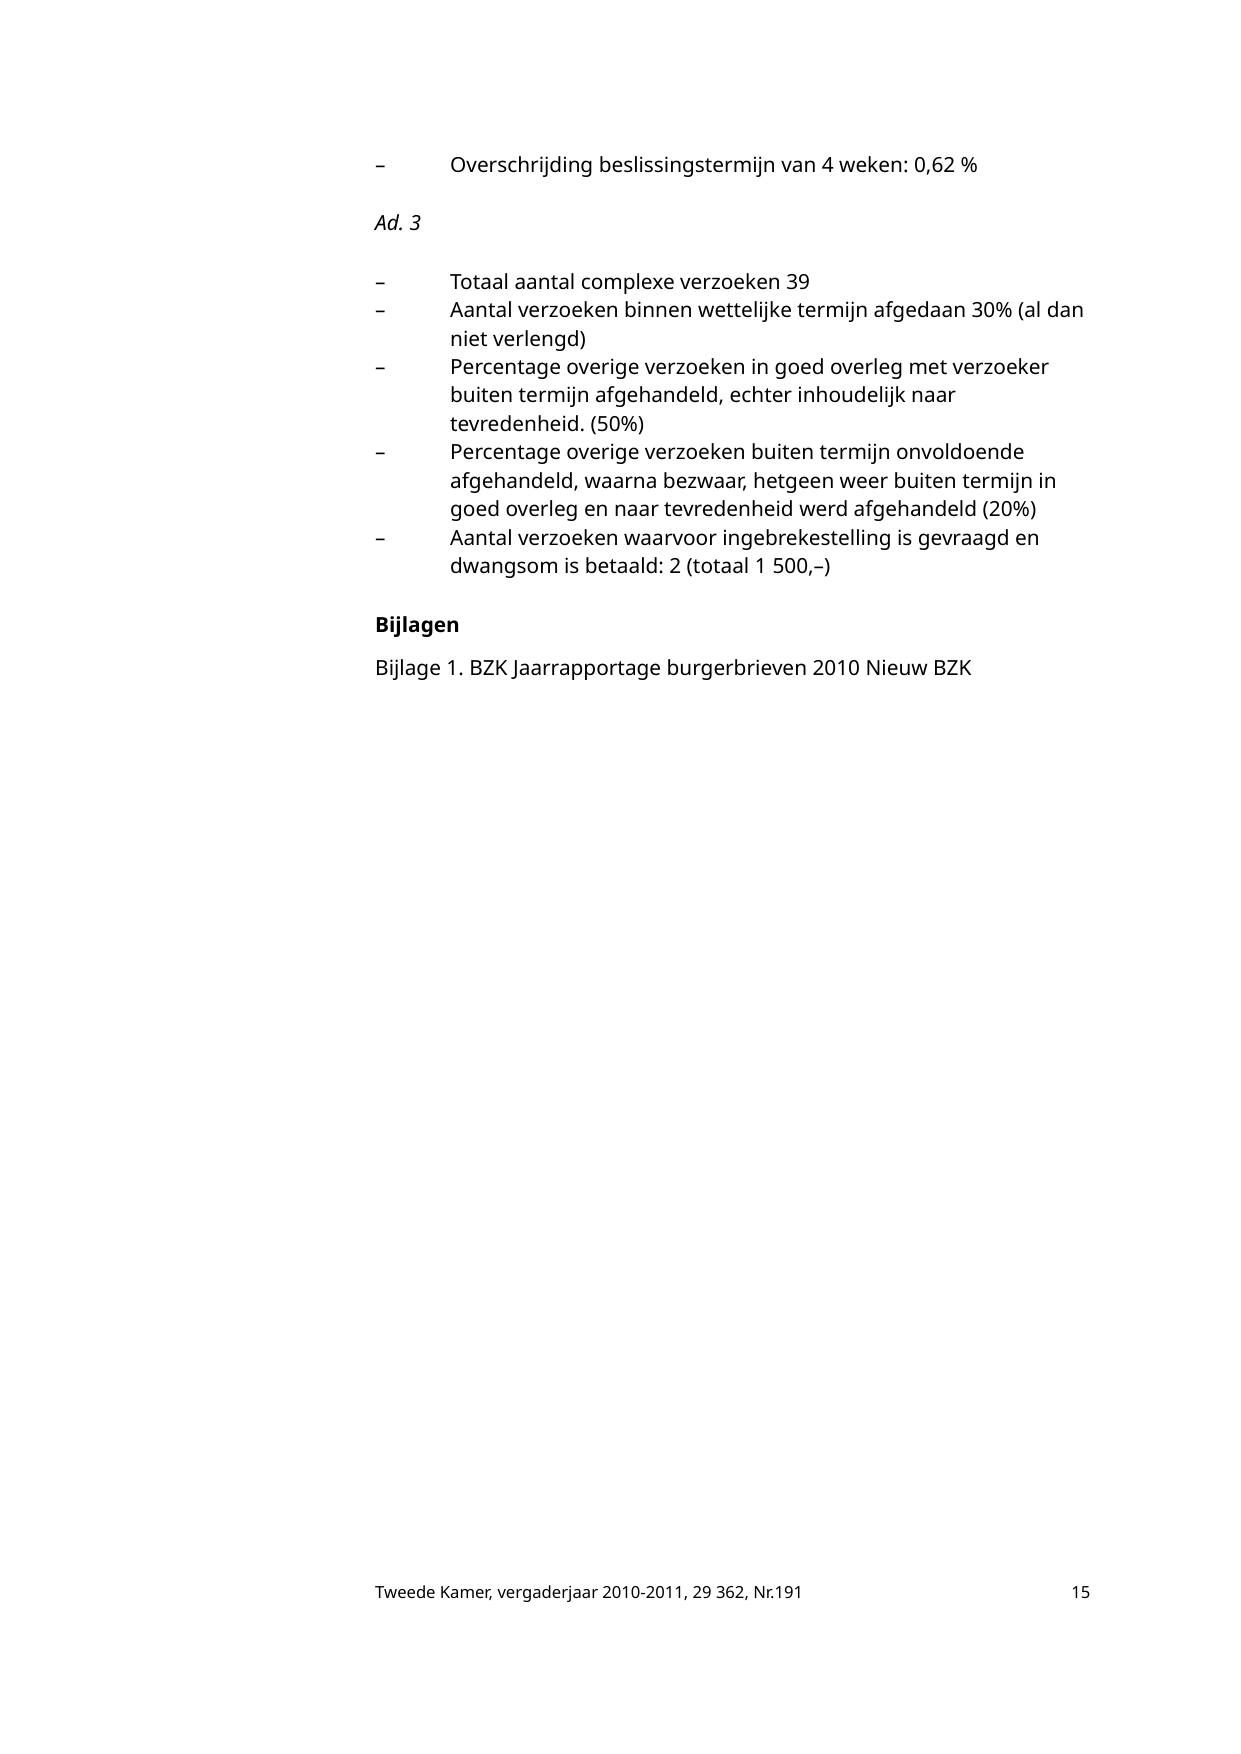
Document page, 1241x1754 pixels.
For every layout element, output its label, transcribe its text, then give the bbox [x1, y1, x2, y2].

list Totaal aantal complexe verzoeken 39 [375, 267, 1090, 295]
list Overschrijding beslissingstermijn van 4 weken: 0,62 % [375, 150, 1090, 178]
text Bijlagen [375, 610, 1090, 638]
list Aantal verzoeken binnen wettelijke termijn afgedaan 30% (al dan niet verlengd) [375, 295, 1090, 352]
list Percentage overige verzoeken in goed overleg met verzoeker buiten termijn afgehandeld, echter inhoudelijk naar tevredenheid. (50%) [375, 352, 1090, 437]
list Aantal verzoeken waarvoor ingebrekestelling is gevraagd en dwangsom is betaald: 2 (totaal 1 500,–) [375, 523, 1090, 580]
list Percentage overige verzoeken buiten termijn onvoldoende afgehandeld, waarna bezwaar, hetgeen weer buiten termijn in goed overleg en naar tevredenheid werd afgehandeld (20%) [375, 437, 1090, 523]
text Bijlage 1. BZK Jaarrapportage burgerbrieven 2010 Nieuw BZK [375, 653, 1090, 682]
text Ad. 3 [375, 208, 1090, 237]
